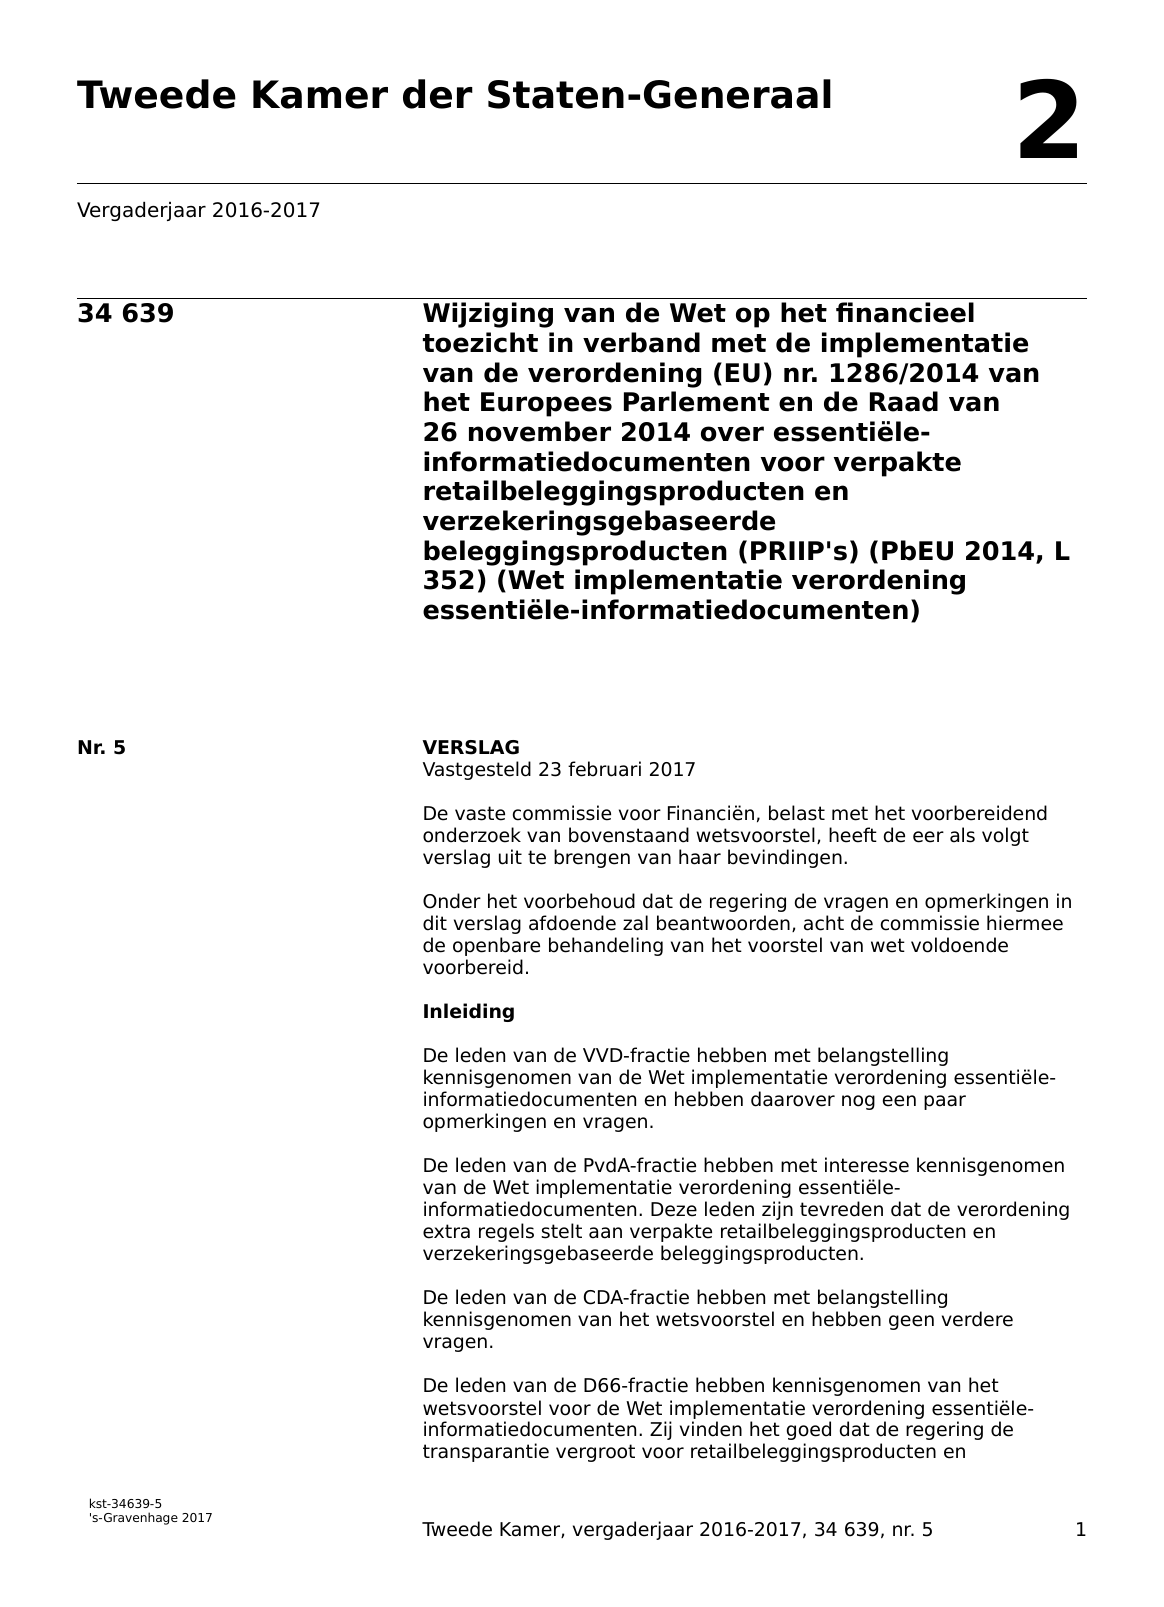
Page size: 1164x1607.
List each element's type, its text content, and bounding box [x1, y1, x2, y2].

subtitle 34 639 Wijziging van de Wet op het financieel toezicht in verband met de implementatie van de verordening (EU) nr. 1286/2014 van het Europees Parlement en de Raad van 26 november 2014 over essentiële-informatiedocumenten voor verpakte retailbeleggingsproducten en verzekeringsgebaseerde beleggingsproducten (PRIIP's) (PbEU 2014, L 352) (Wet implementatie verordening essentiële-informatiedocumenten) [77, 299, 1087, 626]
text De leden van de VVD-fractie hebben met belangstelling kennisgenomen van de Wet implementatie verordening essentiële-informatiedocumenten en hebben daarover nog een paar opmerkingen en vragen. [422, 1045, 1087, 1133]
text 's-Gravenhage 2017 [88, 1511, 323, 1525]
table_header 2 [886, 59, 1087, 183]
text Vastgesteld 23 februari 2017 [422, 758, 1087, 781]
text De vaste commissie voor Financiën, belast met het voorbereidend onderzoek van bovenstaand wetsvoorstel, heeft de eer als volgt verslag uit te brengen van haar bevindingen. [422, 803, 1087, 869]
text De leden van de CDA-fractie hebben met belangstelling kennisgenomen van het wetsvoorstel en hebben geen verdere vragen. [422, 1287, 1087, 1353]
table_cell Vergaderjaar 2016-2017 [77, 184, 1087, 298]
table_header Tweede Kamer der Staten-Generaal [77, 59, 886, 183]
text De leden van de PvdA-fractie hebben met interesse kennisgenomen van de Wet implementatie verordening essentiële-informatiedocumenten. Deze leden zijn tevreden dat de verordening extra regels stelt aan verpakte retailbeleggingsproducten en verzekeringsgebaseerde beleggingsproducten. [422, 1155, 1087, 1265]
text Onder het voorbehoud dat de regering de vragen en opmerkingen in dit verslag afdoende zal beantwoorden, acht de commissie hiermee de openbare behandeling van het voorstel van wet voldoende voorbereid. [422, 891, 1087, 979]
text De leden van de D66-fractie hebben kennisgenomen van het wetsvoorstel voor de Wet implementatie verordening essentiële-informatiedocumenten. Zij vinden het goed dat de regering de transparantie vergroot voor retailbeleggingsproducten en [422, 1375, 1087, 1463]
text kst-34639-5 [88, 1497, 323, 1511]
subtitle Inleiding [422, 1001, 1087, 1023]
subtitle Nr. 5 VERSLAG [77, 737, 1087, 758]
